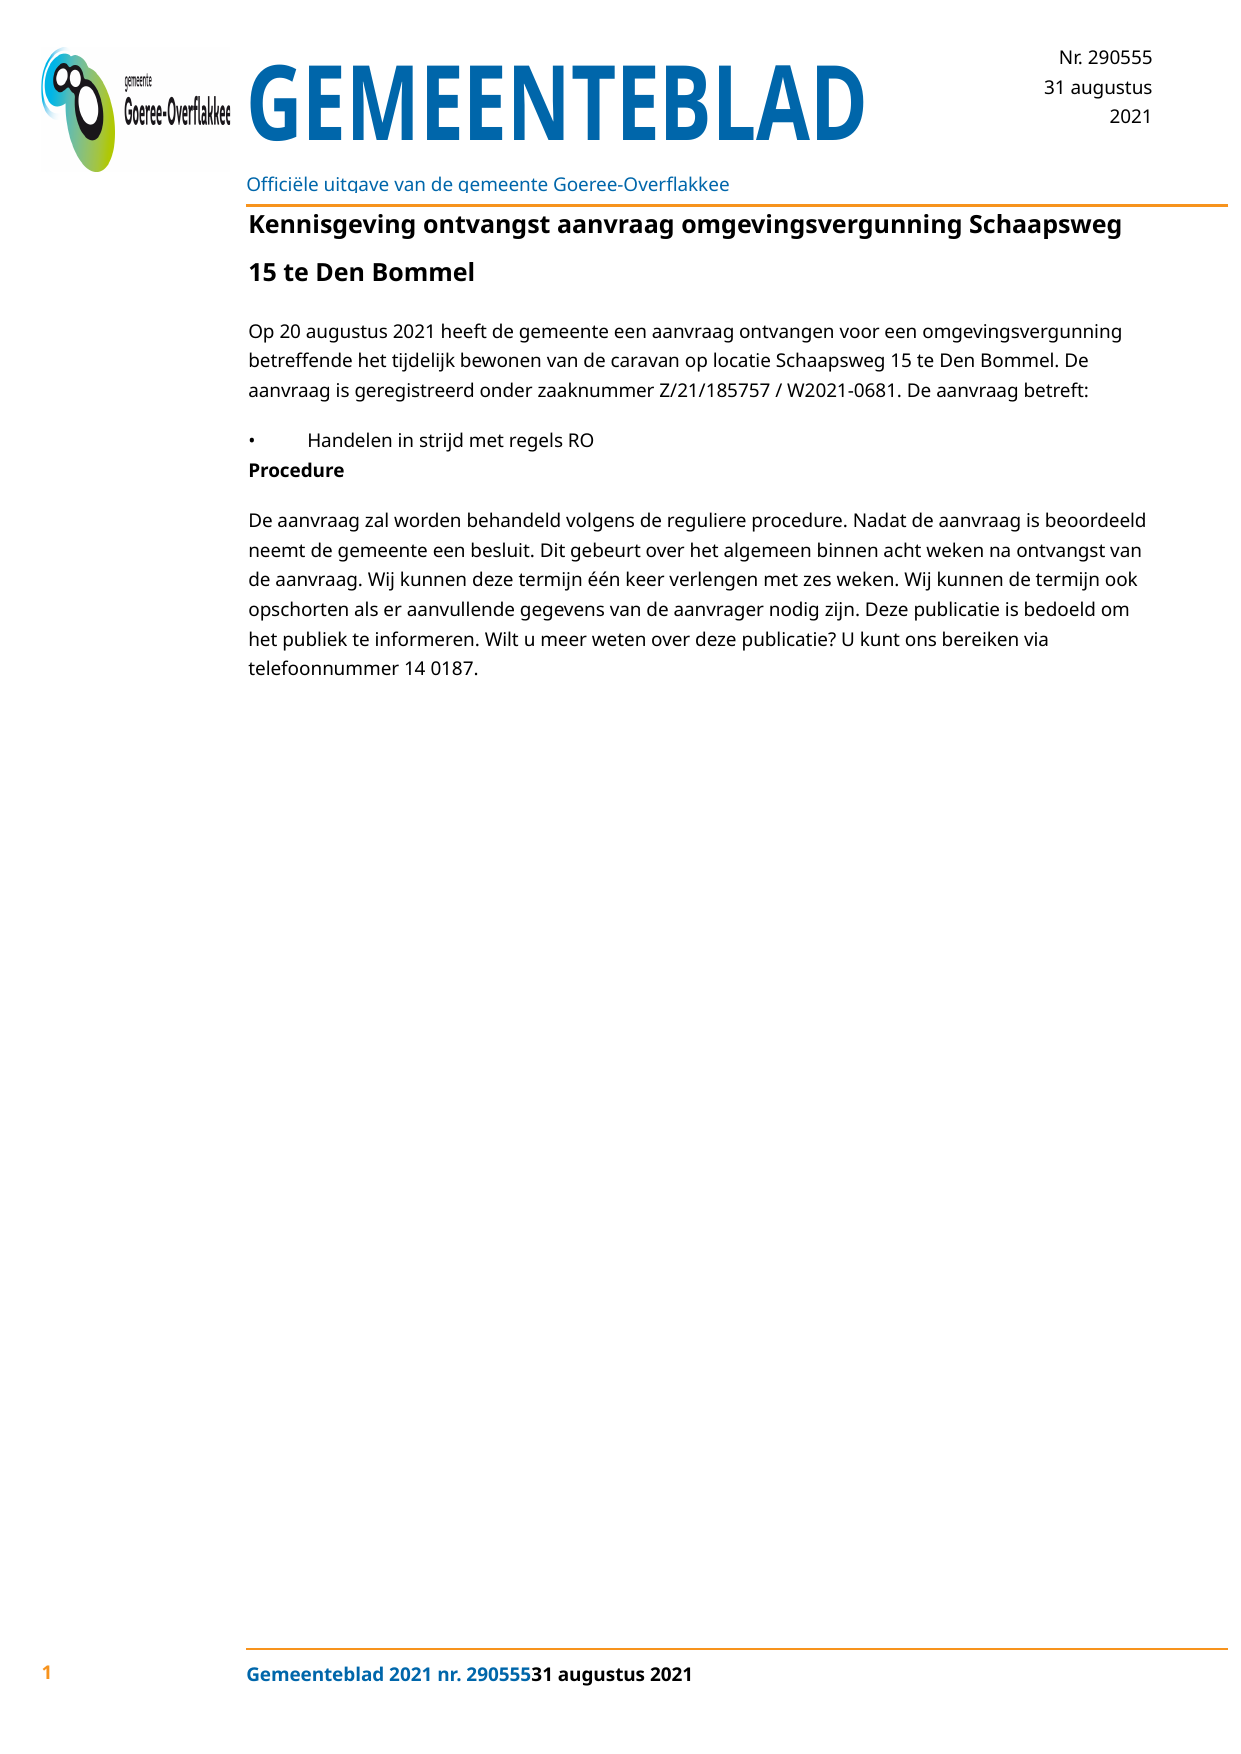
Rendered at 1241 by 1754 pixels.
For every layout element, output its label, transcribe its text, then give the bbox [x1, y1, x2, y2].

text Procedure [248, 457, 1152, 483]
text Op 20 augustus 2021 heeft de gemeente een aanvraag ontvangen voor een omgevingsvergunning betreffende het tijdelijk bewonen van de caravan op locatie Schaapsweg 15 te Den Bommel. De aanvraag is geregistreerd onder zaaknummer Z/21/185757 / W2021-0681. De aanvraag betreft: [248, 318, 1152, 403]
text Kennisgeving ontvangst aanvraag omgevingsvergunning Schaapsweg 15 te Den Bommel [248, 207, 1152, 288]
picture [41, 47, 231, 172]
list Handelen in strijd met regels RO [248, 427, 1152, 453]
text De aanvraag zal worden behandeld volgens de reguliere procedure. Nadat de aanvraag is beoordeeld neemt de gemeente een besluit. Dit gebeurt over het algemeen binnen acht weken na ontvangst van de aanvraag. Wij kunnen deze termijn één keer verlengen met zes weken. Wij kunnen de termijn ook opschorten als er aanvullende gegevens van de aanvrager nodig zijn. Deze publicatie is bedoeld om het publiek te informeren. Wilt u meer weten over deze publicatie? U kunt ons bereiken via telefoonnummer 14 0187. [248, 507, 1152, 681]
